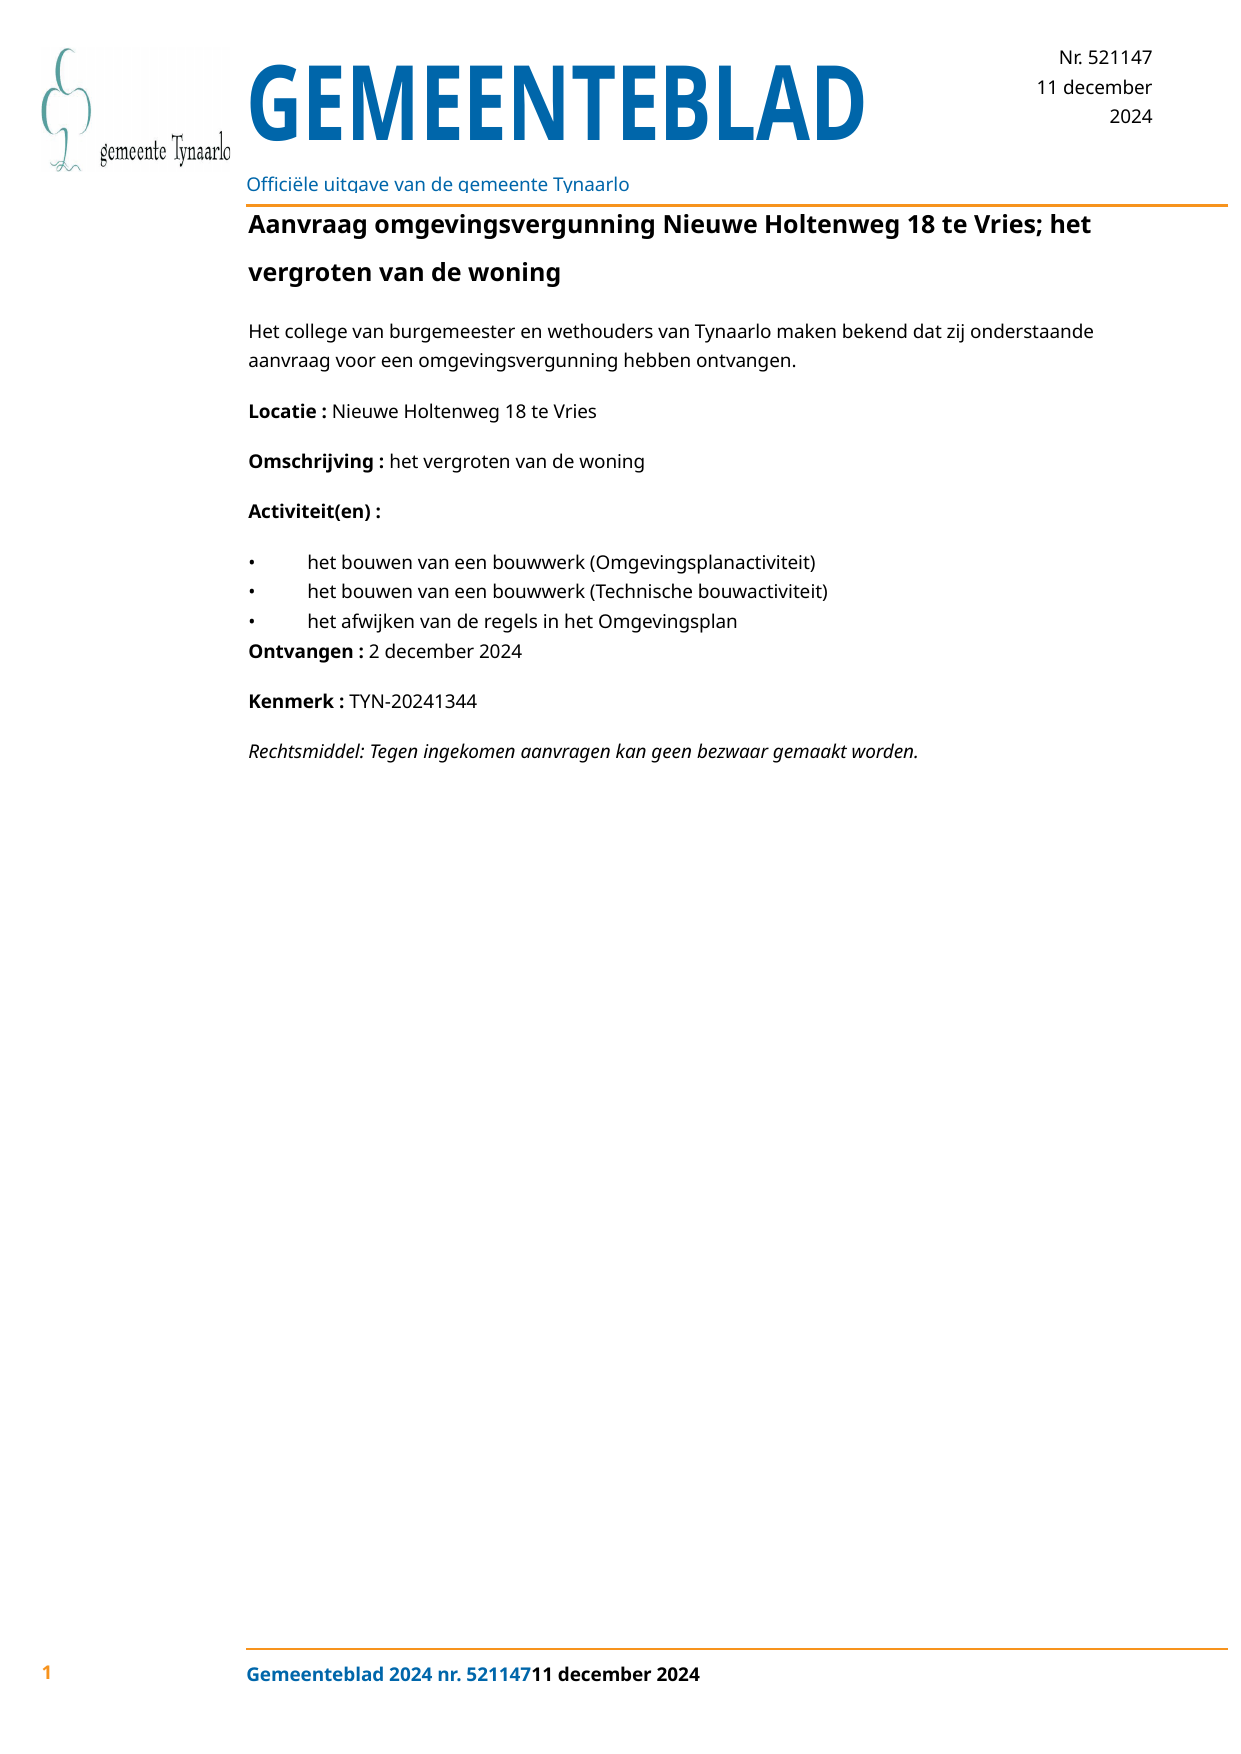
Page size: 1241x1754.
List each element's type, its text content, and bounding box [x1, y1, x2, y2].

text Kenmerk : TYN-20241344 [248, 688, 1152, 714]
picture [41, 47, 231, 172]
list het bouwen van een bouwwerk (Technische bouwactiviteit) [248, 579, 1152, 604]
text Het college van burgemeester en wethouders van Tynaarlo maken bekend dat zij onderstaande aanvraag voor een omgevingsvergunning hebben ontvangen. [248, 318, 1152, 373]
list het bouwen van een bouwwerk (Omgevingsplanactiviteit) [248, 549, 1152, 575]
text Omschrijving : het vergroten van de woning [248, 448, 1152, 474]
text Ontvangen : 2 december 2024 [248, 638, 1152, 664]
text Rechtsmiddel: Tegen ingekomen aanvragen kan geen bezwaar gemaakt worden. [248, 739, 1152, 764]
text Locatie : Nieuwe Holtenweg 18 te Vries [248, 398, 1152, 424]
text Aanvraag omgevingsvergunning Nieuwe Holtenweg 18 te Vries; het vergroten van de woning [248, 207, 1152, 288]
list het afwijken van de regels in het Omgevingsplan [248, 608, 1152, 634]
text Activiteit(en) : [248, 499, 1152, 524]
